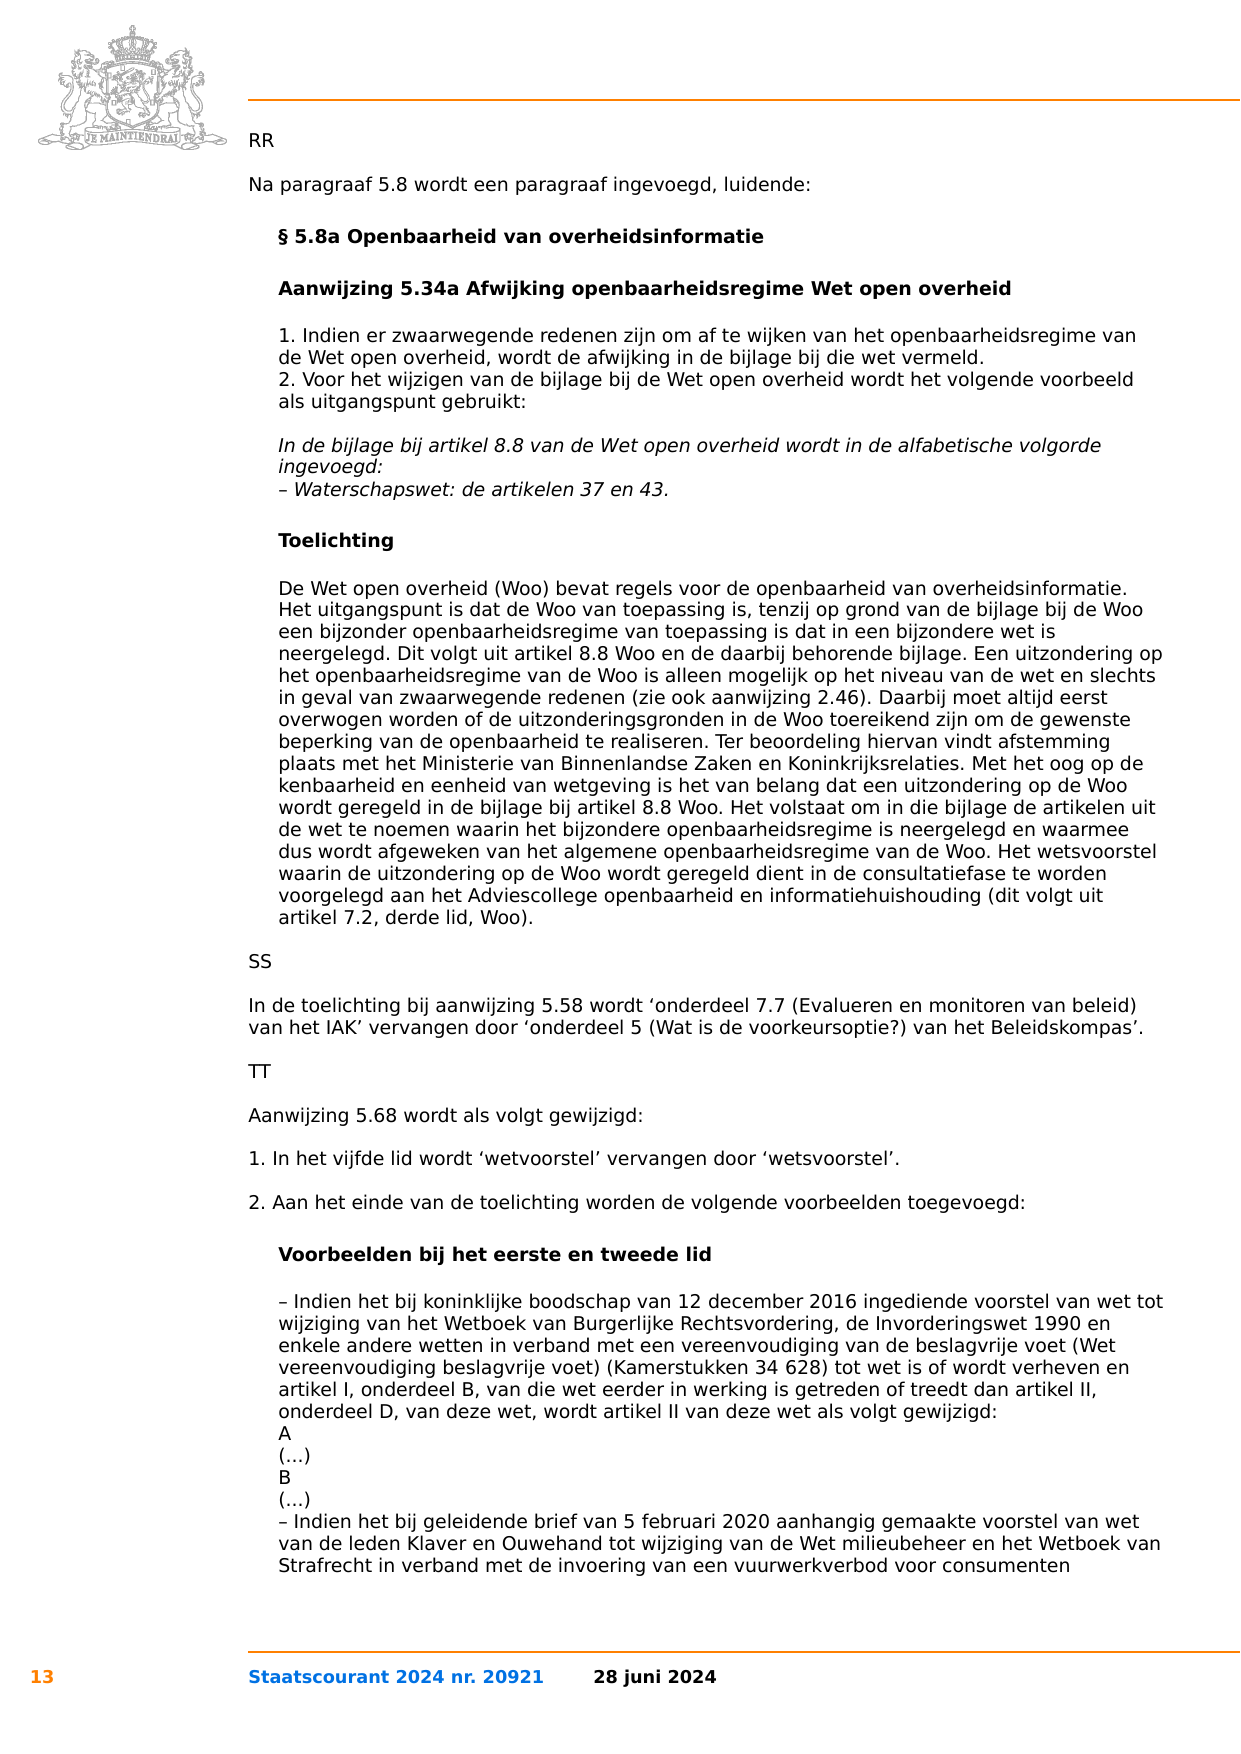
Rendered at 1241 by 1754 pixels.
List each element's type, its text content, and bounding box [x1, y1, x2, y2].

text 2. Aan het einde van de toelichting worden de volgende voorbeelden toegevoegd: [248, 1192, 1163, 1214]
subtitle § 5.8a Openbaarheid van overheidsinformatie [278, 226, 1163, 248]
text (...) [278, 1489, 1163, 1511]
text – Indien het bij geleidende brief van 5 februari 2020 aanhangig gemaakte voorstel van wet van de leden Klaver en Ouwehand tot wijziging van de Wet milieubeheer en het Wetboek van Strafrecht in verband met de invoering van een vuurwerkverbod voor consumenten [278, 1511, 1163, 1577]
text 2. Voor het wijzigen van de bijlage bij de Wet open overheid wordt het volgende voorbeeld als uitgangspunt gebruikt: [278, 369, 1163, 413]
subtitle Voorbeelden bij het eerste en tweede lid [278, 1244, 1163, 1266]
text TT [248, 1061, 1163, 1083]
text Aanwijzing 5.68 wordt als volgt gewijzigd: [248, 1104, 1163, 1126]
subtitle Toelichting [278, 530, 1163, 552]
text De Wet open overheid (Woo) bevat regels voor de openbaarheid van overheidsinformatie. Het uitgangspunt is dat de Woo van toepassing is, tenzij op grond van de bijlage bij de Woo een bijzonder openbaarheidsregime van toepassing is dat in een bijzondere wet is neergelegd. Dit volgt uit artikel 8.8 Woo en de daarbij behorende bijlage. Een uitzondering op het openbaarheidsregime van de Woo is alleen mogelijk op het niveau van de wet en slechts in geval van zwaarwegende redenen (zie ook aanwijzing 2.46). Daarbij moet altijd eerst overwogen worden of de uitzonderingsgronden in de Woo toereikend zijn om de gewenste beperking van de openbaarheid te realiseren. Ter beoordeling hiervan vindt afstemming plaats met het Ministerie van Binnenlandse Zaken en Koninkrijksrelaties. Met het oog op de kenbaarheid en eenheid van wetgeving is het van belang dat een uitzondering op de Woo wordt geregeld in de bijlage bij artikel 8.8 Woo. Het volstaat om in die bijlage de artikelen uit de wet te noemen waarin het bijzondere openbaarheidsregime is neergelegd en waarmee dus wordt afgeweken van het algemene openbaarheidsregime van de Woo. Het wetsvoorstel waarin de uitzondering op de Woo wordt geregeld dient in de consultatiefase te worden voorgelegd aan het Adviescollege openbaarheid en informatiehuishouding (dit volgt uit artikel 7.2, derde lid, Woo). [278, 577, 1163, 929]
picture [38, 25, 227, 150]
text 1. In het vijfde lid wordt ‘wetvoorstel’ vervangen door ‘wetsvoorstel’. [248, 1148, 1163, 1170]
text RR [248, 130, 1163, 152]
text B [278, 1467, 1163, 1489]
text – Waterschapswet: de artikelen 37 en 43. [278, 478, 1163, 500]
text 1. Indien er zwaarwegende redenen zijn om af te wijken van het openbaarheidsregime van de Wet open overheid, wordt de afwijking in de bijlage bij die wet vermeld. [278, 325, 1163, 369]
text SS [248, 951, 1163, 973]
text – Indien het bij koninklijke boodschap van 12 december 2016 ingediende voorstel van wet tot wijziging van het Wetboek van Burgerlijke Rechtsvordering, de Invorderingswet 1990 en enkele andere wetten in verband met een vereenvoudiging van de beslagvrije voet (Wet vereenvoudiging beslagvrije voet) (Kamerstukken 34 628) tot wet is of wordt verheven en artikel I, onderdeel B, van die wet eerder in werking is getreden of treedt dan artikel II, onderdeel D, van deze wet, wordt artikel II van deze wet als volgt gewijzigd: [278, 1291, 1163, 1423]
text Na paragraaf 5.8 wordt een paragraaf ingevoegd, luidende: [248, 174, 1163, 196]
text (...) [278, 1445, 1163, 1467]
text In de toelichting bij aanwijzing 5.58 wordt ‘onderdeel 7.7 (Evalueren en monitoren van beleid) van het IAK’ vervangen door ‘onderdeel 5 (Wat is de voorkeursoptie?) van het Beleidskompas’. [248, 995, 1163, 1039]
text In de bijlage bij artikel 8.8 van de Wet open overheid wordt in de alfabetische volgorde ingevoegd: [278, 434, 1163, 478]
subtitle Aanwijzing 5.34a Afwijking openbaarheidsregime Wet open overheid [278, 278, 1163, 300]
text A [278, 1423, 1163, 1445]
